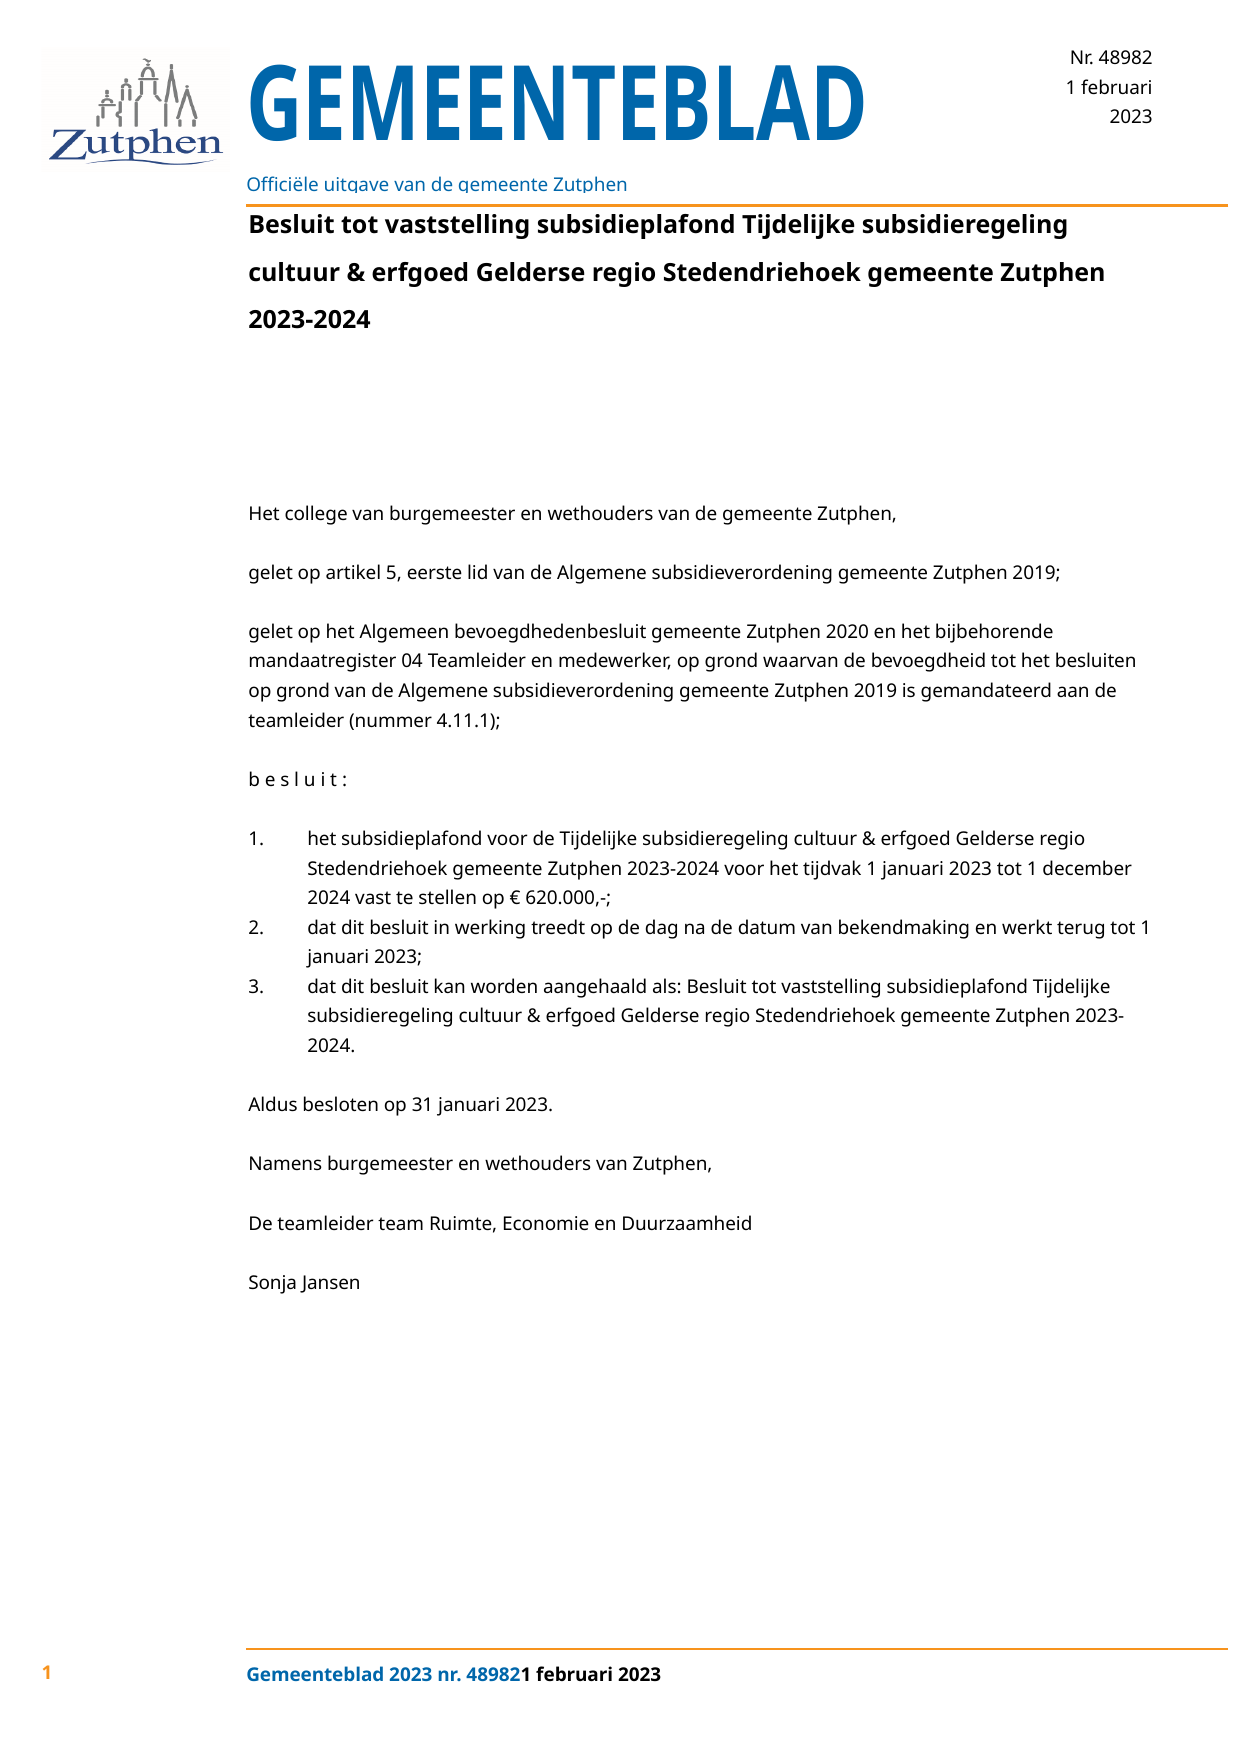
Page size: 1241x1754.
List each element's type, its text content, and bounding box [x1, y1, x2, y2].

text Sonja Jansen [248, 1269, 1152, 1294]
text Besluit tot vaststelling subsidieplafond Tijdelijke subsidieregeling cultuur & erfgoed Gelderse regio Stedendriehoek gemeente Zutphen 2023-2024 [248, 207, 1152, 336]
list dat dit besluit in werking treedt op de dag na de datum van bekendmaking en werkt terug tot 1 januari 2023; [248, 914, 1152, 969]
text Aldus besloten op 31 januari 2023. [248, 1091, 1152, 1117]
picture [41, 47, 231, 172]
text gelet op artikel 5, eerste lid van de Algemene subsidieverordening gemeente Zutphen 2019; [248, 559, 1152, 584]
list dat dit besluit kan worden aangehaald als: Besluit tot vaststelling subsidieplafond Tijdelijke subsidieregeling cultuur & erfgoed Gelderse regio Stedendriehoek gemeente Zutphen 2023-2024. [248, 973, 1152, 1058]
text De teamleider team Ruimte, Economie en Duurzaamheid [248, 1210, 1152, 1235]
text Het college van burgemeester en wethouders van de gemeente Zutphen, [248, 500, 1152, 525]
text Namens burgemeester en wethouders van Zutphen, [248, 1151, 1152, 1176]
text gelet op het Algemeen bevoegdhedenbesluit gemeente Zutphen 2020 en het bijbehorende mandaatregister 04 Teamleider en medewerker, op grond waarvan de bevoegdheid tot het besluiten op grond van de Algemene subsidieverordening gemeente Zutphen 2019 is gemandateerd aan de teamleider (nummer 4.11.1); [248, 618, 1152, 732]
text b e s l u i t : [248, 766, 1152, 792]
list het subsidieplafond voor de Tijdelijke subsidieregeling cultuur & erfgoed Gelderse regio Stedendriehoek gemeente Zutphen 2023-2024 voor het tijdvak 1 januari 2023 tot 1 december 2024 vast te stellen op € 620.000,-; [248, 825, 1152, 910]
